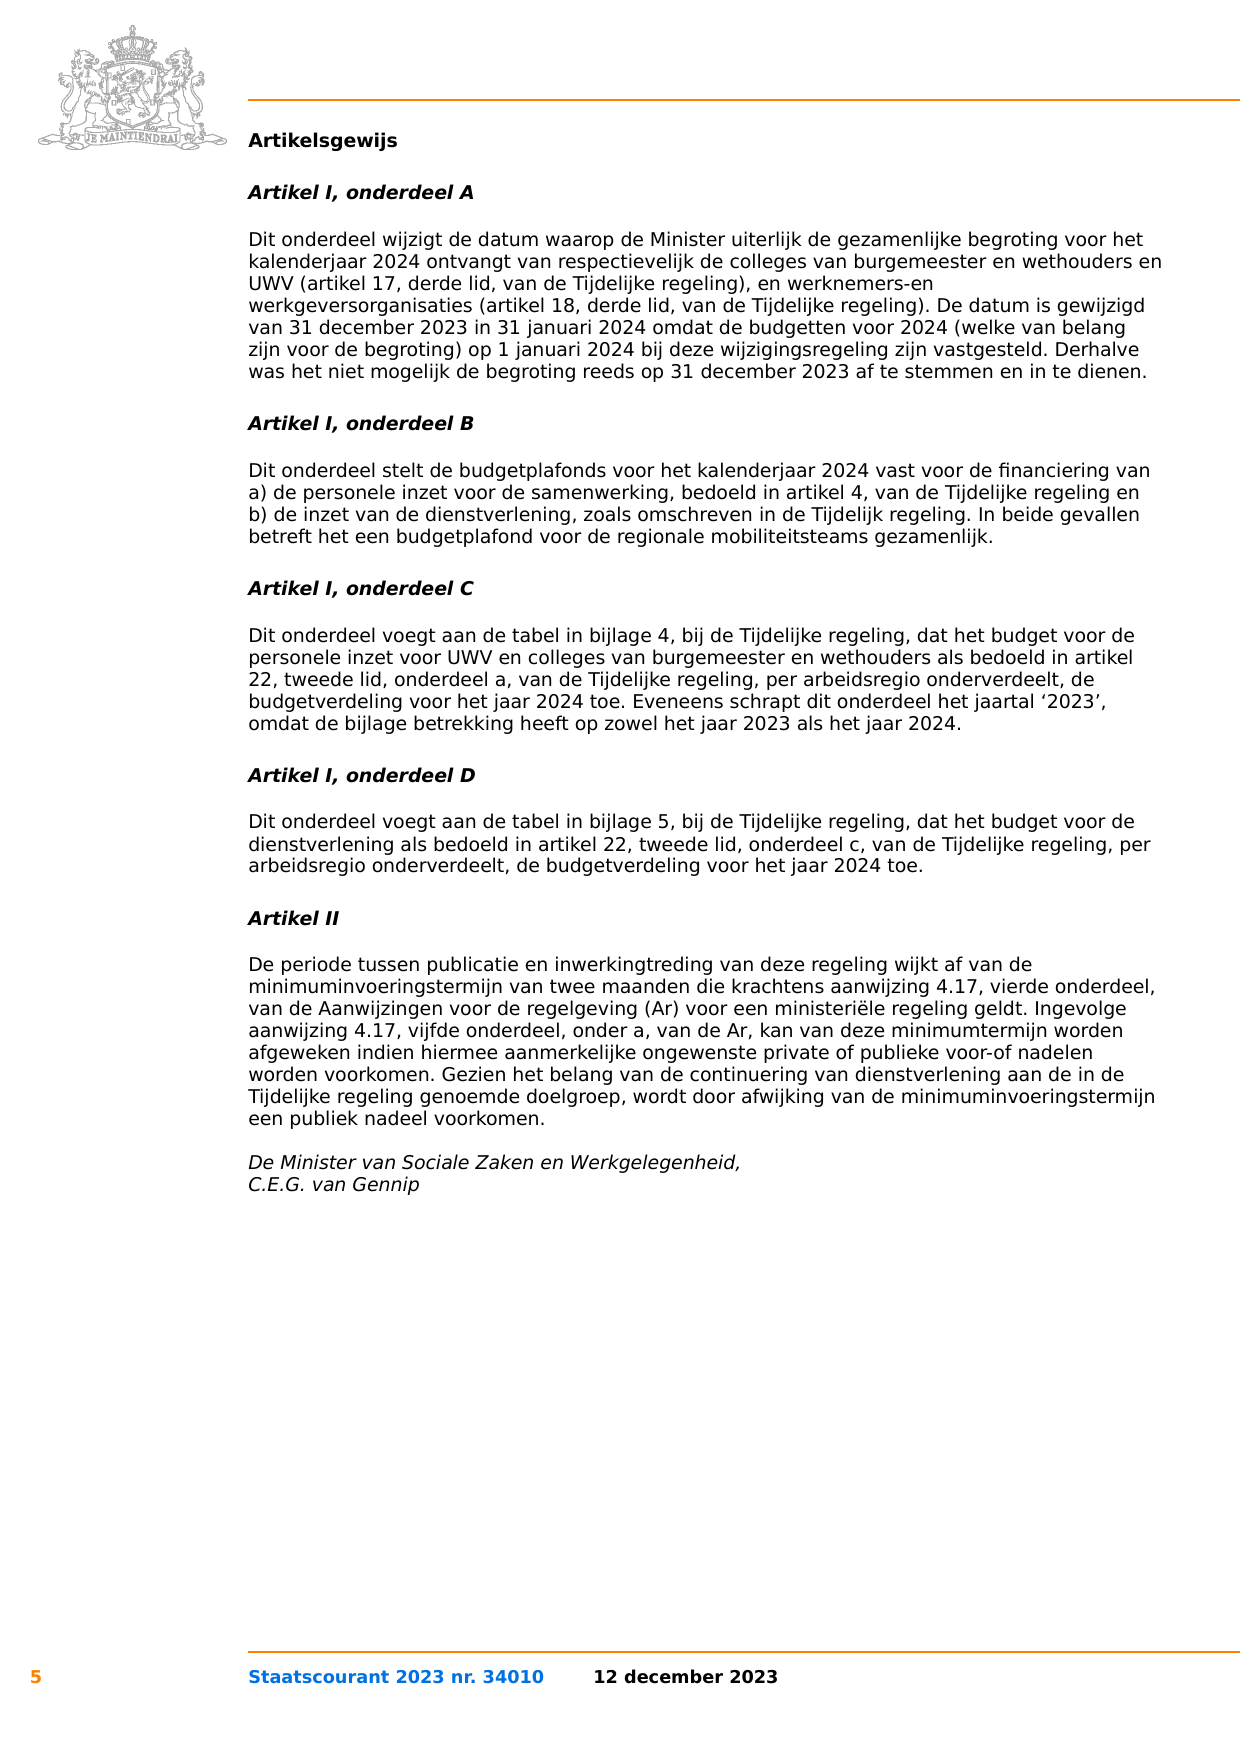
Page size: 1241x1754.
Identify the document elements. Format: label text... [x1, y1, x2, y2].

subtitle Artikel I, onderdeel C [248, 578, 1163, 599]
text De periode tussen publicatie en inwerkingtreding van deze regeling wijkt af van de minimuminvoeringstermijn van twee maanden die krachtens aanwijzing 4.17, vierde onderdeel, van de Aanwijzingen voor de regelgeving (Ar) voor een ministeriële regeling geldt. Ingevolge aanwijzing 4.17, vijfde onderdeel, onder a, van de Ar, kan van deze minimumtermijn worden afgeweken indien hiermee aanmerkelijke ongewenste private of publieke voor-of nadelen worden voorkomen. Gezien het belang van de continuering van dienstverlening aan de in de Tijdelijke regeling genoemde doelgroep, wordt door afwijking van de minimuminvoeringstermijn een publiek nadeel voorkomen. [248, 954, 1163, 1130]
text Dit onderdeel voegt aan de tabel in bijlage 4, bij de Tijdelijke regeling, dat het budget voor de personele inzet voor UWV en colleges van burgemeester en wethouders als bedoeld in artikel 22, tweede lid, onderdeel a, van de Tijdelijke regeling, per arbeidsregio onderverdeelt, de budgetverdeling voor het jaar 2024 toe. Eveneens schrapt dit onderdeel het jaartal ‘2023’, omdat de bijlage betrekking heeft op zowel het jaar 2023 als het jaar 2024. [248, 624, 1163, 734]
subtitle Artikel II [248, 907, 1163, 929]
text Dit onderdeel wijzigt de datum waarop de Minister uiterlijk de gezamenlijke begroting voor het kalenderjaar 2024 ontvangt van respectievelijk de colleges van burgemeester en wethouders en UWV (artikel 17, derde lid, van de Tijdelijke regeling), en werknemers-en werkgeversorganisaties (artikel 18, derde lid, van de Tijdelijke regeling). De datum is gewijzigd van 31 december 2023 in 31 januari 2024 omdat de budgetten voor 2024 (welke van belang zijn voor de begroting) op 1 januari 2024 bij deze wijzigingsregeling zijn vastgesteld. Derhalve was het niet mogelijk de begroting reeds op 31 december 2023 af te stemmen en in te dienen. [248, 229, 1163, 383]
text Dit onderdeel stelt de budgetplafonds voor het kalenderjaar 2024 vast voor de financiering van a) de personele inzet voor de samenwerking, bedoeld in artikel 4, van de Tijdelijke regeling en b) de inzet van de dienstverlening, zoals omschreven in de Tijdelijk regeling. In beide gevallen betreft het een budgetplafond voor de regionale mobiliteitsteams gezamenlijk. [248, 460, 1163, 548]
picture [38, 25, 227, 150]
subtitle Artikelsgewijs [248, 130, 1163, 152]
subtitle Artikel I, onderdeel B [248, 413, 1163, 435]
subtitle Artikel I, onderdeel D [248, 764, 1163, 786]
subtitle Artikel I, onderdeel A [248, 182, 1163, 204]
text De Minister van Sociale Zaken en Werkgelegenheid, C.E.G. van Gennip [248, 1152, 1163, 1196]
text Dit onderdeel voegt aan de tabel in bijlage 5, bij de Tijdelijke regeling, dat het budget voor de dienstverlening als bedoeld in artikel 22, tweede lid, onderdeel c, van de Tijdelijke regeling, per arbeidsregio onderverdeelt, de budgetverdeling voor het jaar 2024 toe. [248, 811, 1163, 877]
